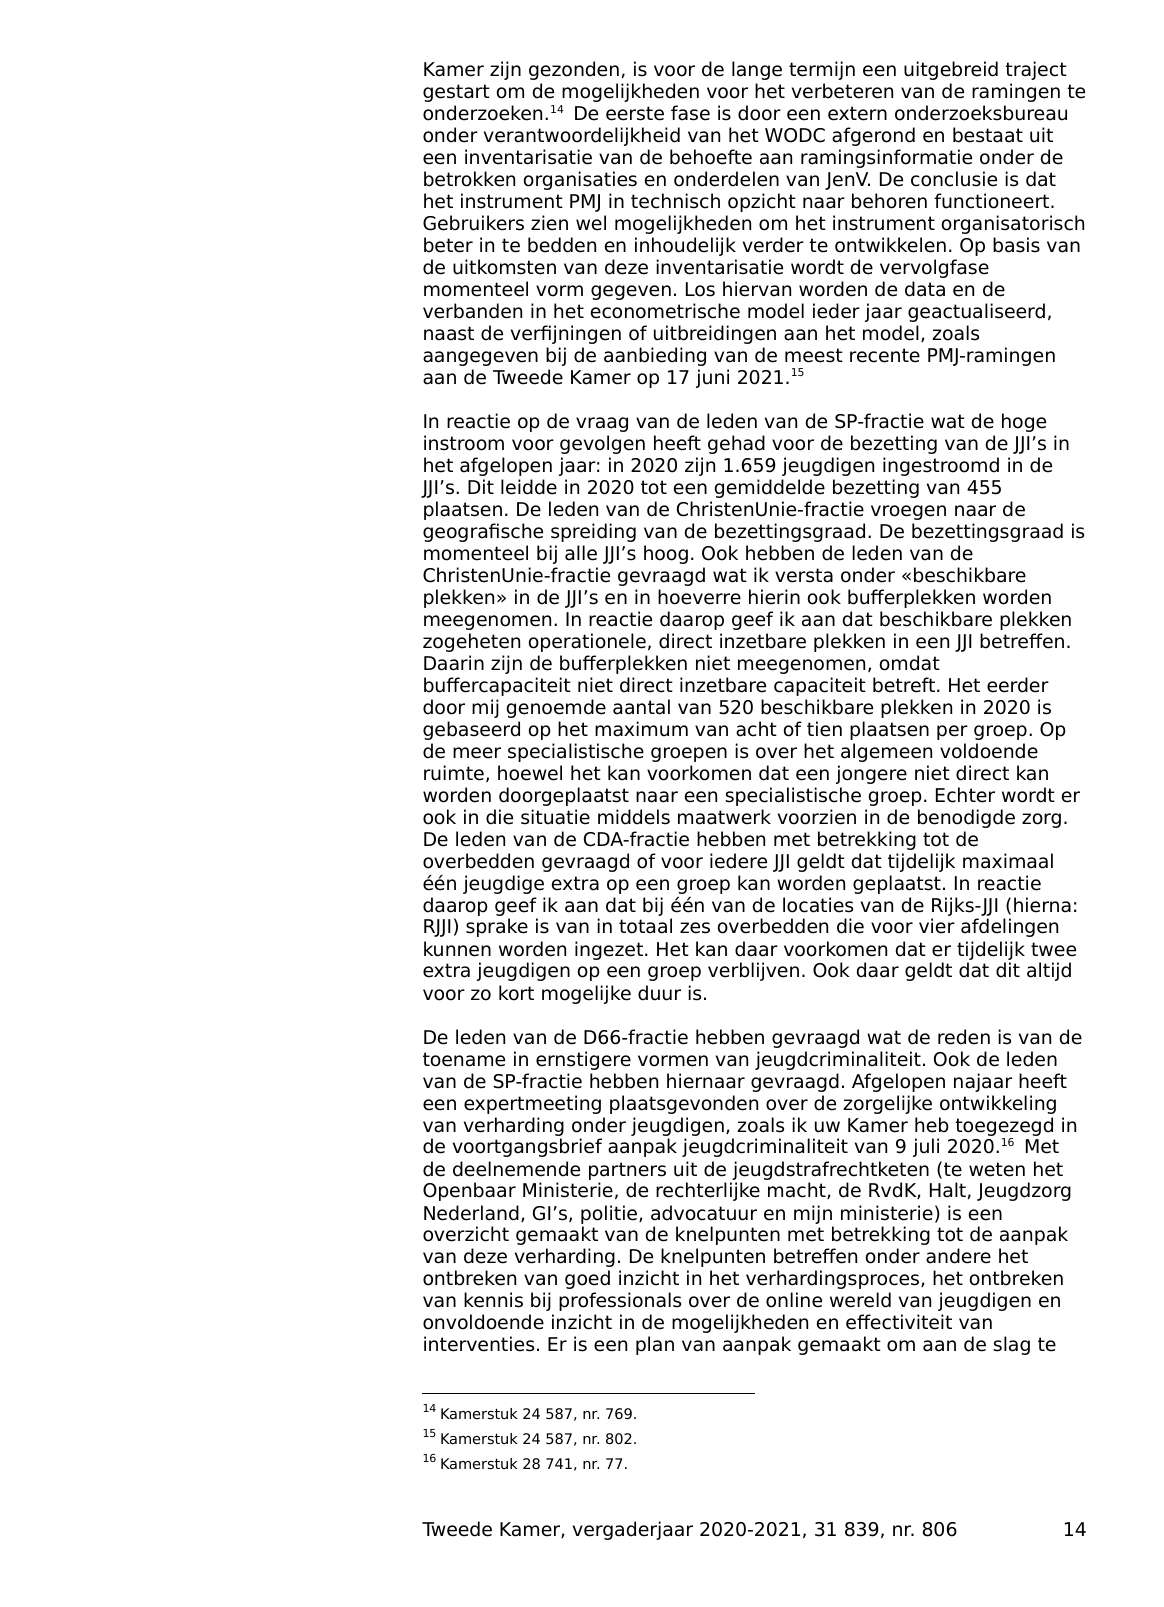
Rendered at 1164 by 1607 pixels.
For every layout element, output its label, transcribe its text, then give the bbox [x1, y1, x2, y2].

text De leden van de D66-fractie hebben gevraagd wat de reden is van de toename in ernstigere vormen van jeugdcriminaliteit. Ook de leden van de SP-fractie hebben hiernaar gevraagd. Afgelopen najaar heeft een expertmeeting plaatsgevonden over de zorgelijke ontwikkeling van verharding onder jeugdigen, zoals ik uw Kamer heb toegezegd in de voortgangsbrief aanpak jeugdcriminaliteit van 9 juli 2020. Met de deelnemende partners uit de jeugdstrafrechtketen (te weten het Openbaar Ministerie, de rechterlijke macht, de RvdK, Halt, Jeugdzorg Nederland, GI’s, politie, advocatuur en mijn ministerie) is een overzicht gemaakt van de knelpunten met betrekking tot de aanpak van deze verharding. De knelpunten betreffen onder andere het ontbreken van goed inzicht in het verhardingsproces, het ontbreken van kennis bij professionals over de online wereld van jeugdigen en onvoldoende inzicht in de mogelijkheden en effectiviteit van interventies. Er is een plan van aanpak gemaakt om aan de slag te [422, 1027, 1087, 1356]
text Kamerstuk 28 741, nr. 77. [422, 1452, 1087, 1474]
text Kamer zijn gezonden, is voor de lange termijn een uitgebreid traject gestart om de mogelijkheden voor het verbeteren van de ramingen te onderzoeken. De eerste fase is door een extern onderzoeksbureau onder verantwoordelijkheid van het WODC afgerond en bestaat uit een inventarisatie van de behoefte aan ramingsinformatie onder de betrokken organisaties en onderdelen van JenV. De conclusie is dat het instrument PMJ in technisch opzicht naar behoren functioneert. Gebruikers zien wel mogelijkheden om het instrument organisatorisch beter in te bedden en inhoudelijk verder te ontwikkelen. Op basis van de uitkomsten van deze inventarisatie wordt de vervolgfase momenteel vorm gegeven. Los hiervan worden de data en de verbanden in het econometrische model ieder jaar geactualiseerd, naast de verfijningen of uitbreidingen aan het model, zoals aangegeven bij de aanbieding van de meest recente PMJ-ramingen aan de Tweede Kamer op 17 juni 2021. [422, 59, 1087, 389]
text Kamerstuk 24 587, nr. 802. [422, 1427, 1087, 1449]
text In reactie op de vraag van de leden van de SP-fractie wat de hoge instroom voor gevolgen heeft gehad voor de bezetting van de JJI’s in het afgelopen jaar: in 2020 zijn 1.659 jeugdigen ingestroomd in de JJI’s. Dit leidde in 2020 tot een gemiddelde bezetting van 455 plaatsen. De leden van de ChristenUnie-fractie vroegen naar de geografische spreiding van de bezettingsgraad. De bezettingsgraad is momenteel bij alle JJI’s hoog. Ook hebben de leden van de ChristenUnie-fractie gevraagd wat ik versta onder «beschikbare plekken» in de JJI’s en in hoeverre hierin ook bufferplekken worden meegenomen. In reactie daarop geef ik aan dat beschikbare plekken zogeheten operationele, direct inzetbare plekken in een JJI betreffen. Daarin zijn de bufferplekken niet meegenomen, omdat buffercapaciteit niet direct inzetbare capaciteit betreft. Het eerder door mij genoemde aantal van 520 beschikbare plekken in 2020 is gebaseerd op het maximum van acht of tien plaatsen per groep. Op de meer specialistische groepen is over het algemeen voldoende ruimte, hoewel het kan voorkomen dat een jongere niet direct kan worden doorgeplaatst naar een specialistische groep. Echter wordt er ook in die situatie middels maatwerk voorzien in de benodigde zorg. De leden van de CDA-fractie hebben met betrekking tot de overbedden gevraagd of voor iedere JJI geldt dat tijdelijk maximaal één jeugdige extra op een groep kan worden geplaatst. In reactie daarop geef ik aan dat bij één van de locaties van de Rijks-JJI (hierna: RJJI) sprake is van in totaal zes overbedden die voor vier afdelingen kunnen worden ingezet. Het kan daar voorkomen dat er tijdelijk twee extra jeugdigen op een groep verblijven. Ook daar geldt dat dit altijd voor zo kort mogelijke duur is. [422, 411, 1087, 1004]
text Kamerstuk 24 587, nr. 769. [422, 1402, 1087, 1424]
